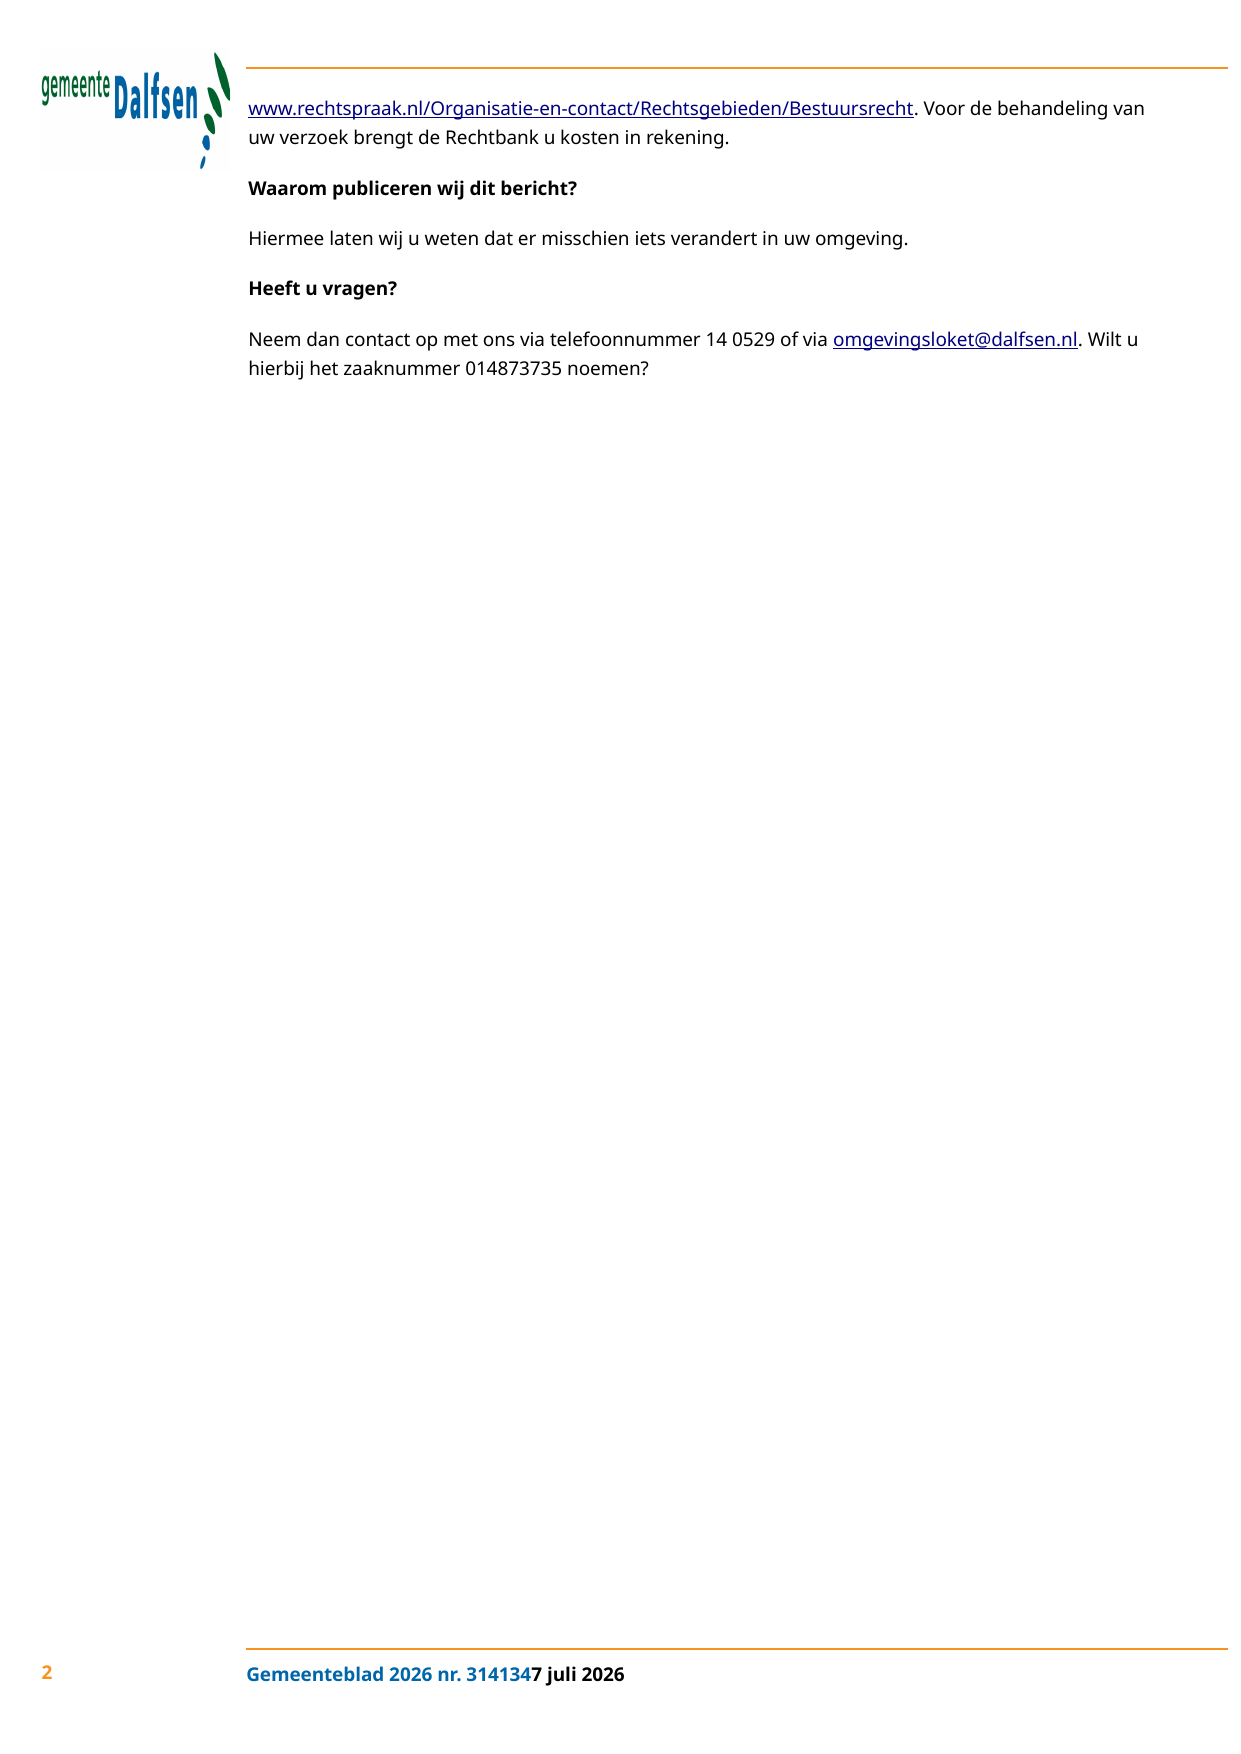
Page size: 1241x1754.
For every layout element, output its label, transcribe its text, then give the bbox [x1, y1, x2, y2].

text Waarom publiceren wij dit bericht? [248, 175, 1152, 201]
text Hiermee laten wij u weten dat er misschien iets verandert in uw omgeving. [248, 225, 1152, 251]
text Heeft u vragen? [248, 276, 1152, 301]
text www.rechtspraak.nl/Organisatie-en-contact/Rechtsgebieden/Bestuursrecht. Voor de behandeling van uw verzoek brengt de Rechtbank u kosten in rekening. [248, 95, 1152, 150]
picture [41, 47, 231, 172]
text Neem dan contact op met ons via telefoonnummer 14 0529 of via omgevingsloket@dalfsen.nl. Wilt u hierbij het zaaknummer 014873735 noemen? [248, 326, 1152, 381]
